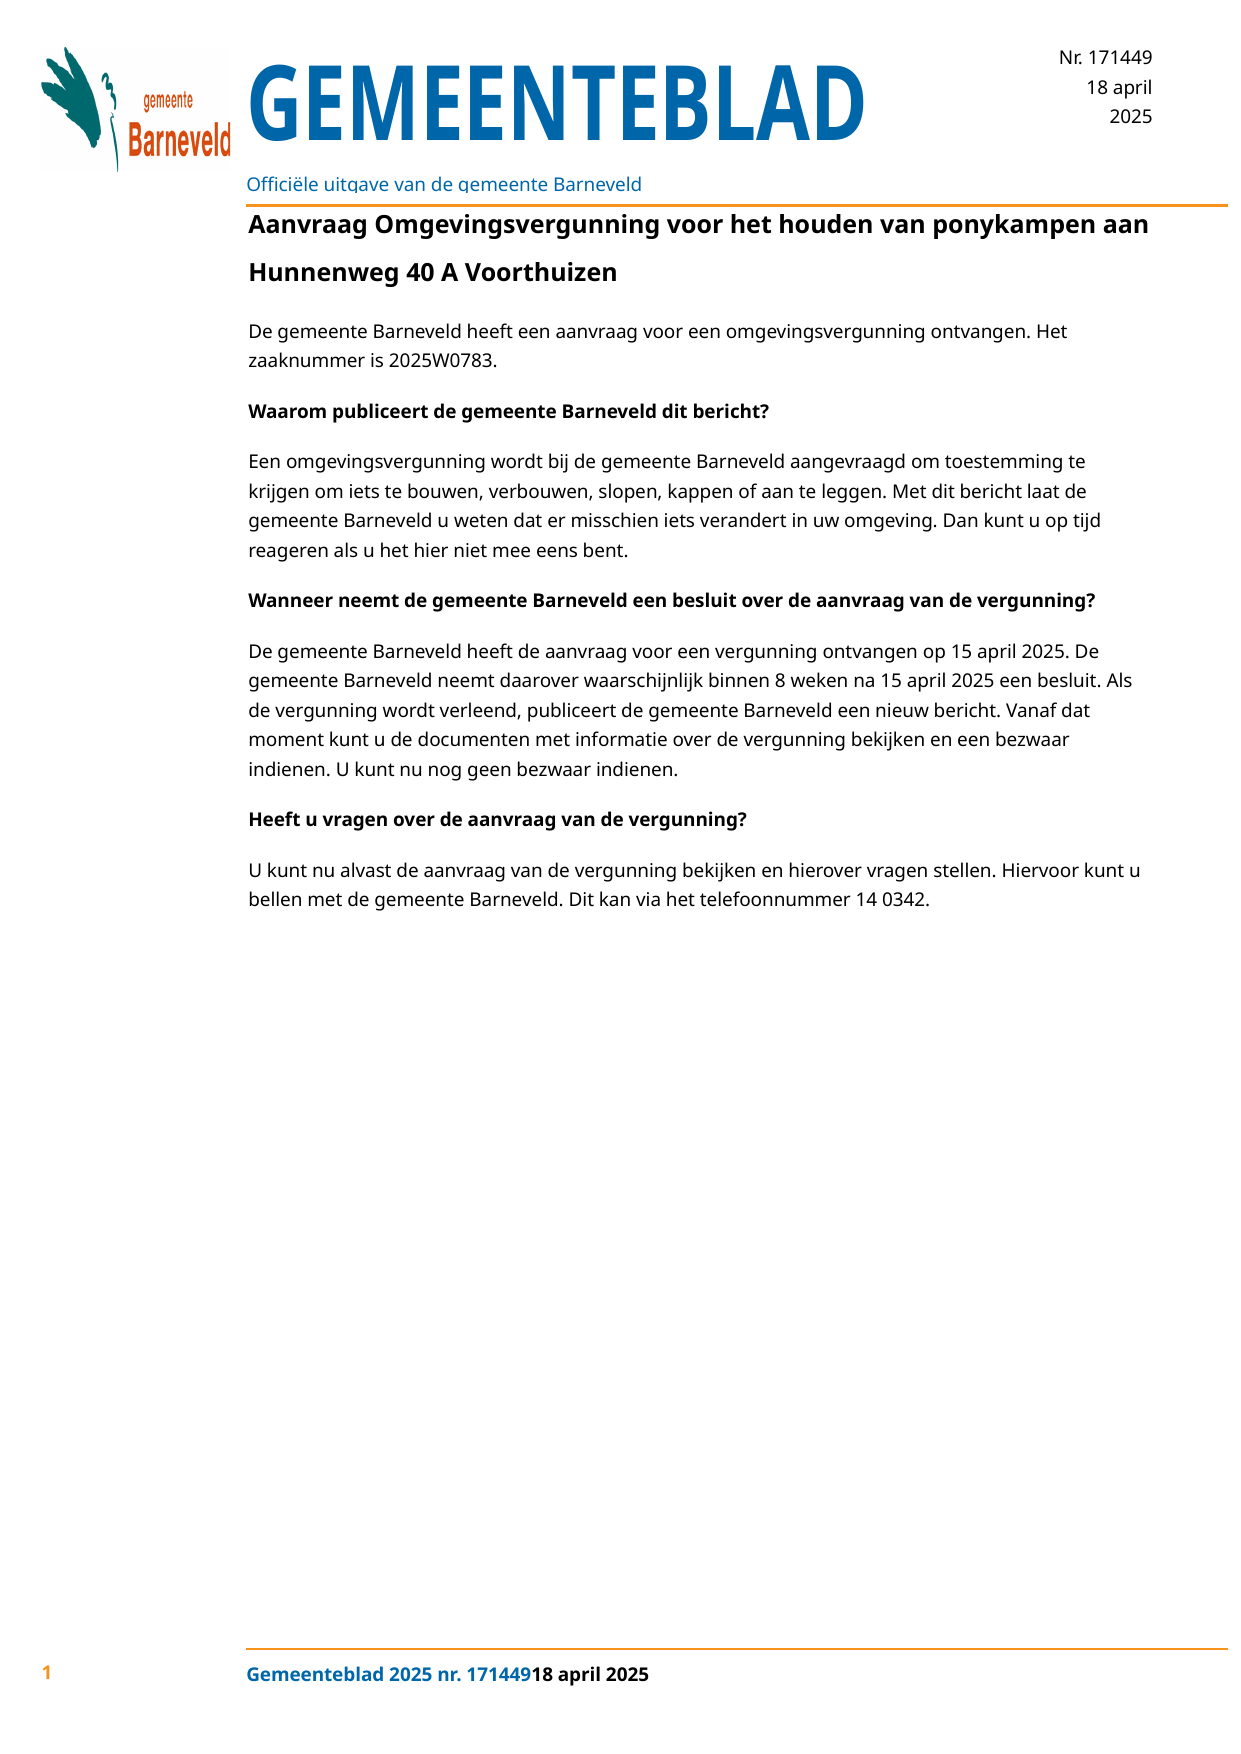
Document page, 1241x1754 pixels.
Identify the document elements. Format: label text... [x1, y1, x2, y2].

text Wanneer neemt de gemeente Barneveld een besluit over de aanvraag van de vergunning? [248, 587, 1152, 613]
text Een omgevingsvergunning wordt bij de gemeente Barneveld aangevraagd om toestemming te krijgen om iets te bouwen, verbouwen, slopen, kappen of aan te leggen. Met dit bericht laat de gemeente Barneveld u weten dat er misschien iets verandert in uw omgeving. Dan kunt u op tijd reageren als u het hier niet mee eens bent. [248, 448, 1152, 563]
text Aanvraag Omgevingsvergunning voor het houden van ponykampen aan Hunnenweg 40 A Voorthuizen [248, 207, 1152, 288]
picture [41, 47, 231, 172]
text Heeft u vragen over de aanvraag van de vergunning? [248, 807, 1152, 832]
text Waarom publiceert de gemeente Barneveld dit bericht? [248, 398, 1152, 424]
text De gemeente Barneveld heeft de aanvraag voor een vergunning ontvangen op 15 april 2025. De gemeente Barneveld neemt daarover waarschijnlijk binnen 8 weken na 15 april 2025 een besluit. Als de vergunning wordt verleend, publiceert de gemeente Barneveld een nieuw bericht. Vanaf dat moment kunt u de documenten met informatie over de vergunning bekijken en een bezwaar indienen. U kunt nu nog geen bezwaar indienen. [248, 638, 1152, 782]
text De gemeente Barneveld heeft een aanvraag voor een omgevingsvergunning ontvangen. Het zaaknummer is 2025W0783. [248, 318, 1152, 373]
text U kunt nu alvast de aanvraag van de vergunning bekijken en hierover vragen stellen. Hiervoor kunt u bellen met de gemeente Barneveld. Dit kan via het telefoonnummer 14 0342. [248, 857, 1152, 912]
